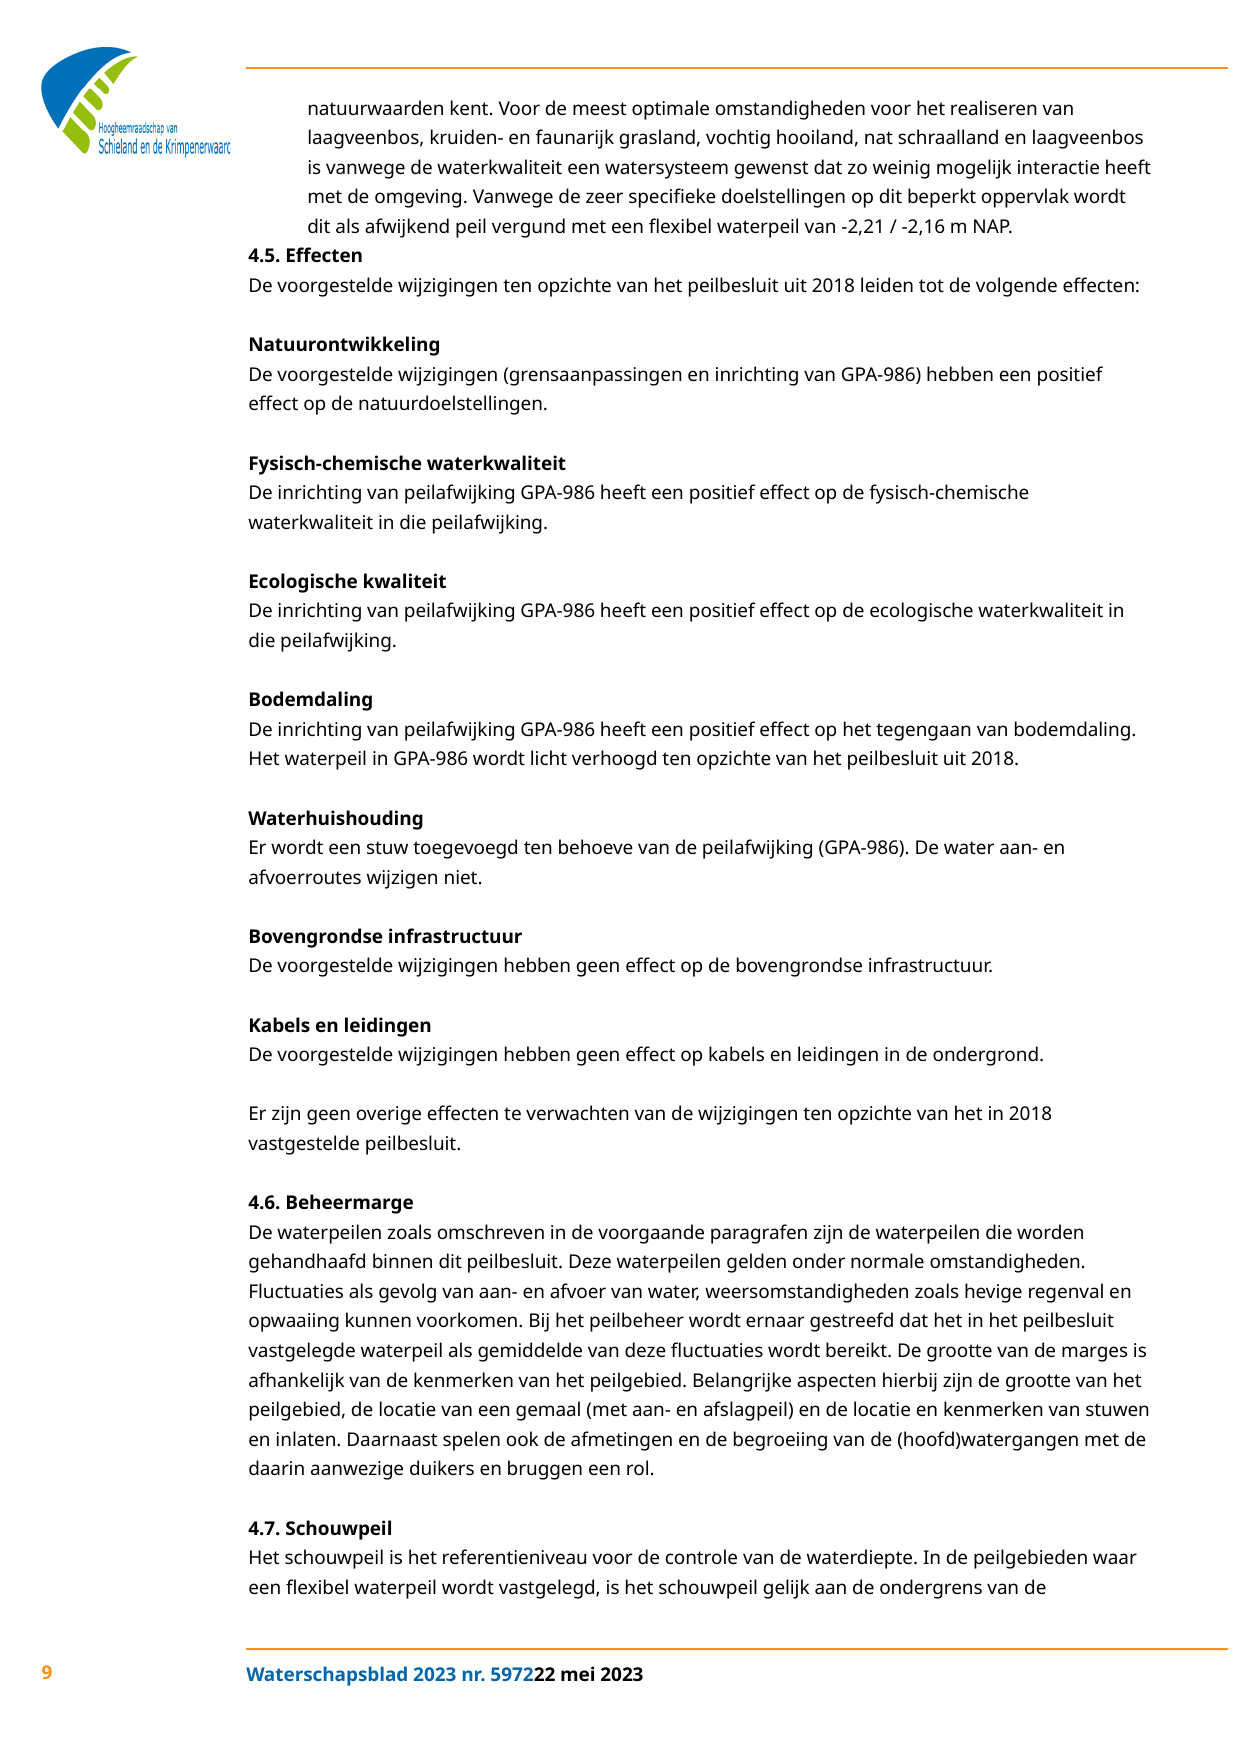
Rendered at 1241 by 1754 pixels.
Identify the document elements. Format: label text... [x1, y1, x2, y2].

text Ecologische kwaliteit [248, 568, 1152, 594]
text De voorgestelde wijzigingen ten opzichte van het peilbesluit uit 2018 leiden tot de volgende effecten: [248, 272, 1152, 298]
text Er wordt een stuw toegevoegd ten behoeve van de peilafwijking (GPA-986). De water aan- en afvoerroutes wijzigen niet. [248, 834, 1152, 890]
text 4.5. Effecten [248, 243, 1152, 268]
text Natuurontwikkeling [248, 331, 1152, 357]
text Het schouwpeil is het referentieniveau voor de controle van de waterdiepte. In de peilgebieden waar een flexibel waterpeil wordt vastgelegd, is het schouwpeil gelijk aan de ondergrens van de [248, 1544, 1152, 1600]
text De voorgestelde wijzigingen hebben geen effect op kabels en leidingen in de ondergrond. [248, 1041, 1152, 1067]
text De inrichting van peilafwijking GPA-986 heeft een positief effect op de ecologische waterkwaliteit in die peilafwijking. [248, 598, 1152, 653]
text De voorgestelde wijzigingen (grensaanpassingen en inrichting van GPA-986) hebben een positief effect op de natuurdoelstellingen. [248, 361, 1152, 416]
text Bodemdaling [248, 686, 1152, 712]
list natuurwaarden kent. Voor de meest optimale omstandigheden voor het realiseren van laagveenbos, kruiden- en faunarijk grasland, vochtig hooiland, nat schraalland en laagveenbos is vanwege de waterkwaliteit een watersysteem gewenst dat zo weinig mogelijk interactie heeft met de omgeving. Vanwege de zeer specifieke doelstellingen op dit beperkt oppervlak wordt dit als afwijkend peil vergund met een flexibel waterpeil van -2,21 / -2,16 m NAP. [248, 95, 1152, 239]
text 4.7. Schouwpeil [248, 1515, 1152, 1541]
text De inrichting van peilafwijking GPA-986 heeft een positief effect op het tegengaan van bodemdaling. Het waterpeil in GPA-986 wordt licht verhoogd ten opzichte van het peilbesluit uit 2018. [248, 716, 1152, 771]
text Kabels en leidingen [248, 1012, 1152, 1038]
text De waterpeilen zoals omschreven in de voorgaande paragrafen zijn de waterpeilen die worden gehandhaafd binnen dit peilbesluit. Deze waterpeilen gelden onder normale omstandigheden. Fluctuaties als gevolg van aan- en afvoer van water, weersomstandigheden zoals hevige regenval en opwaaiing kunnen voorkomen. Bij het peilbeheer wordt ernaar gestreefd dat het in het peilbesluit vastgelegde waterpeil als gemiddelde van deze fluctuaties wordt bereikt. De grootte van de marges is afhankelijk van de kenmerken van het peilgebied. Belangrijke aspecten hierbij zijn de grootte van het peilgebied, de locatie van een gemaal (met aan- en afslagpeil) en de locatie en kenmerken van stuwen en inlaten. Daarnaast spelen ook de afmetingen en de begroeiing van de (hoofd)watergangen met de daarin aanwezige duikers en bruggen een rol. [248, 1219, 1152, 1481]
picture [41, 47, 231, 172]
text De voorgestelde wijzigingen hebben geen effect op de bovengrondse infrastructuur. [248, 953, 1152, 978]
text Waterhuishouding [248, 805, 1152, 831]
text Bovengrondse infrastructuur [248, 923, 1152, 949]
text 4.6. Beheermarge [248, 1189, 1152, 1215]
text Er zijn geen overige effecten te verwachten van de wijzigingen ten opzichte van het in 2018 vastgestelde peilbesluit. [248, 1101, 1152, 1156]
text Fysisch-chemische waterkwaliteit [248, 450, 1152, 476]
text De inrichting van peilafwijking GPA-986 heeft een positief effect op de fysisch-chemische waterkwaliteit in die peilafwijking. [248, 479, 1152, 535]
